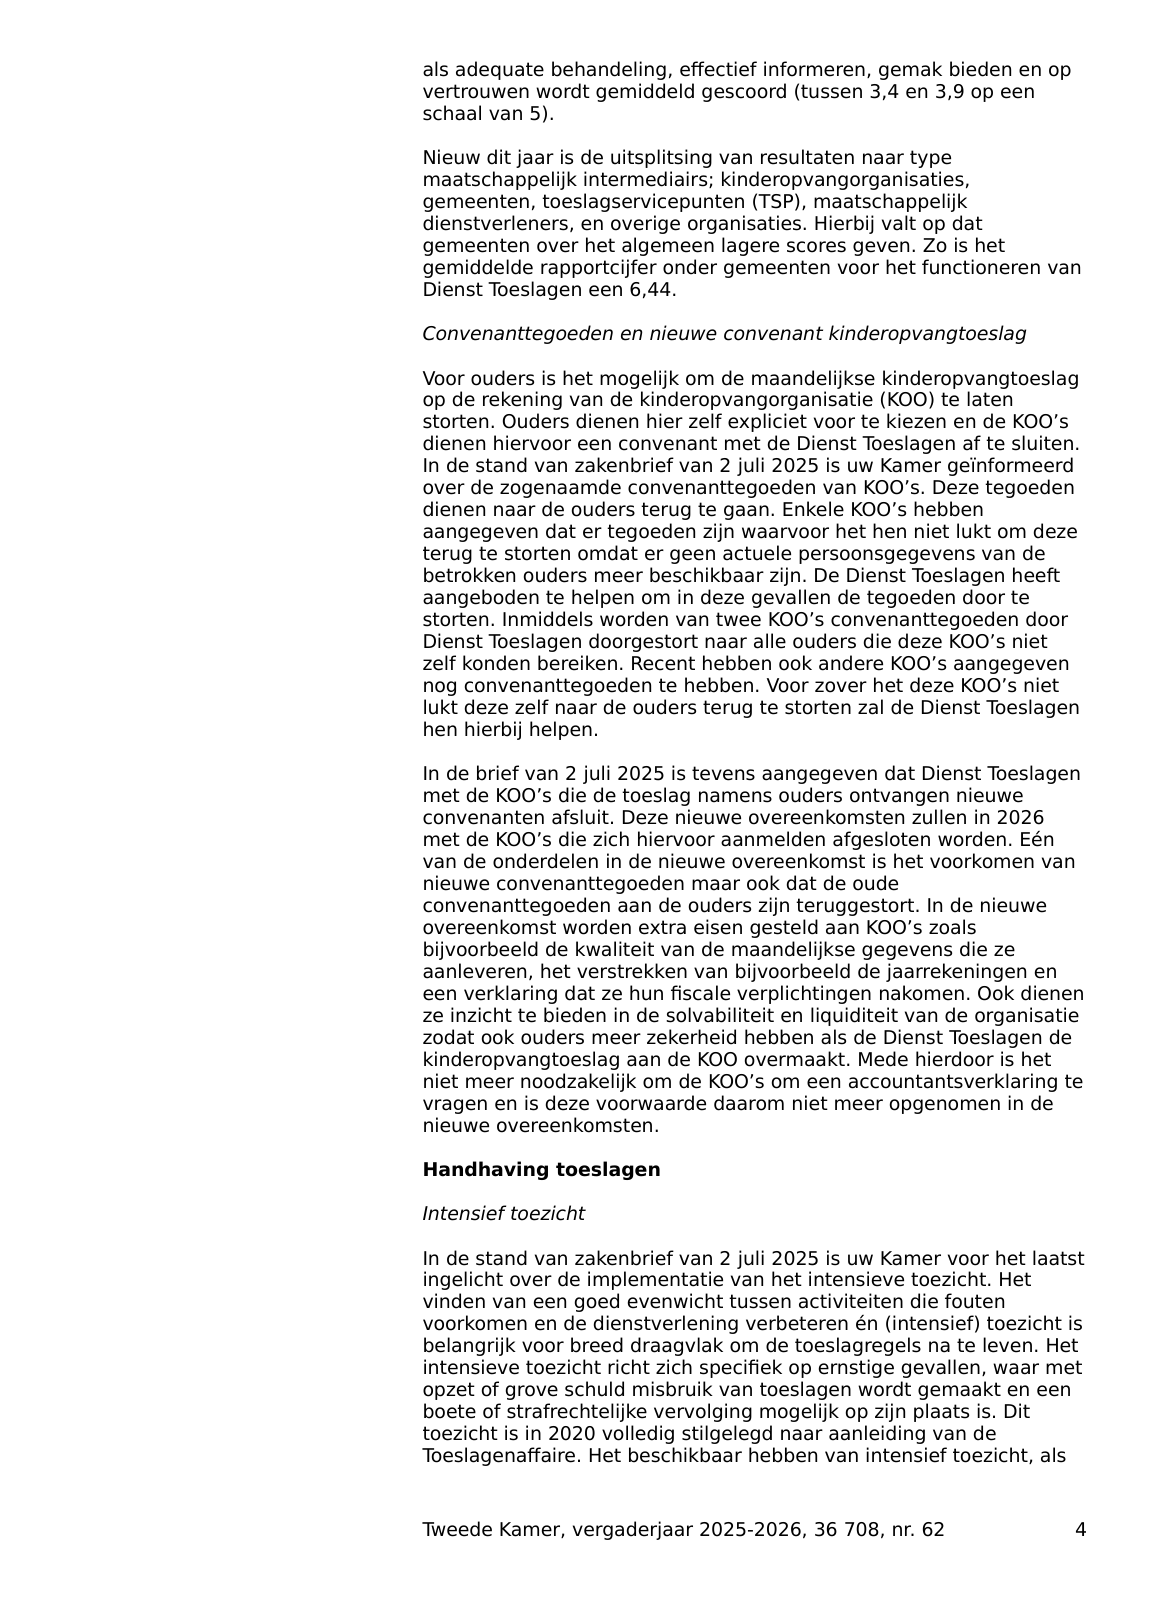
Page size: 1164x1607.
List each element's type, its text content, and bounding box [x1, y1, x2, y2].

subtitle Convenanttegoeden en nieuwe convenant kinderopvangtoeslag [422, 323, 1087, 345]
text Voor ouders is het mogelijk om de maandelijkse kinderopvangtoeslag op de rekening van de kinderopvangorganisatie (KOO) te laten storten. Ouders dienen hier zelf expliciet voor te kiezen en de KOO’s dienen hiervoor een convenant met de Dienst Toeslagen af te sluiten. In de stand van zakenbrief van 2 juli 2025 is uw Kamer geïnformeerd over de zogenaamde convenanttegoeden van KOO’s. Deze tegoeden dienen naar de ouders terug te gaan. Enkele KOO’s hebben aangegeven dat er tegoeden zijn waarvoor het hen niet lukt om deze terug te storten omdat er geen actuele persoonsgegevens van de betrokken ouders meer beschikbaar zijn. De Dienst Toeslagen heeft aangeboden te helpen om in deze gevallen de tegoeden door te storten. Inmiddels worden van twee KOO’s convenanttegoeden door Dienst Toeslagen doorgestort naar alle ouders die deze KOO’s niet zelf konden bereiken. Recent hebben ook andere KOO’s aangegeven nog convenanttegoeden te hebben. Voor zover het deze KOO’s niet lukt deze zelf naar de ouders terug te storten zal de Dienst Toeslagen hen hierbij helpen. [422, 367, 1087, 741]
text In de brief van 2 juli 2025 is tevens aangegeven dat Dienst Toeslagen met de KOO’s die de toeslag namens ouders ontvangen nieuwe convenanten afsluit. Deze nieuwe overeenkomsten zullen in 2026 met de KOO’s die zich hiervoor aanmelden afgesloten worden. Eén van de onderdelen in de nieuwe overeenkomst is het voorkomen van nieuwe convenanttegoeden maar ook dat de oude convenanttegoeden aan de ouders zijn teruggestort. In de nieuwe overeenkomst worden extra eisen gesteld aan KOO’s zoals bijvoorbeeld de kwaliteit van de maandelijkse gegevens die ze aanleveren, het verstrekken van bijvoorbeeld de jaarrekeningen en een verklaring dat ze hun fiscale verplichtingen nakomen. Ook dienen ze inzicht te bieden in de solvabiliteit en liquiditeit van de organisatie zodat ook ouders meer zekerheid hebben als de Dienst Toeslagen de kinderopvangtoeslag aan de KOO overmaakt. Mede hierdoor is het niet meer noodzakelijk om de KOO’s om een accountantsverklaring te vragen en is deze voorwaarde daarom niet meer opgenomen in de nieuwe overeenkomsten. [422, 763, 1087, 1137]
text In de stand van zakenbrief van 2 juli 2025 is uw Kamer voor het laatst ingelicht over de implementatie van het intensieve toezicht. Het vinden van een goed evenwicht tussen activiteiten die fouten voorkomen en de dienstverlening verbeteren én (intensief) toezicht is belangrijk voor breed draagvlak om de toeslagregels na te leven. Het intensieve toezicht richt zich specifiek op ernstige gevallen, waar met opzet of grove schuld misbruik van toeslagen wordt gemaakt en een boete of strafrechtelijke vervolging mogelijk op zijn plaats is. Dit toezicht is in 2020 volledig stilgelegd naar aanleiding van de Toeslagenaffaire. Het beschikbaar hebben van intensief toezicht, als [422, 1247, 1087, 1467]
text als adequate behandeling, effectief informeren, gemak bieden en op vertrouwen wordt gemiddeld gescoord (tussen 3,4 en 3,9 op een schaal van 5). [422, 59, 1087, 125]
subtitle Handhaving toeslagen [422, 1159, 1087, 1181]
text Nieuw dit jaar is de uitsplitsing van resultaten naar type maatschappelijk intermediairs; kinderopvangorganisaties, gemeenten, toeslagservicepunten (TSP), maatschappelijk dienstverleners, en overige organisaties. Hierbij valt op dat gemeenten over het algemeen lagere scores geven. Zo is het gemiddelde rapportcijfer onder gemeenten voor het functioneren van Dienst Toeslagen een 6,44. [422, 147, 1087, 301]
subtitle Intensief toezicht [422, 1203, 1087, 1225]
